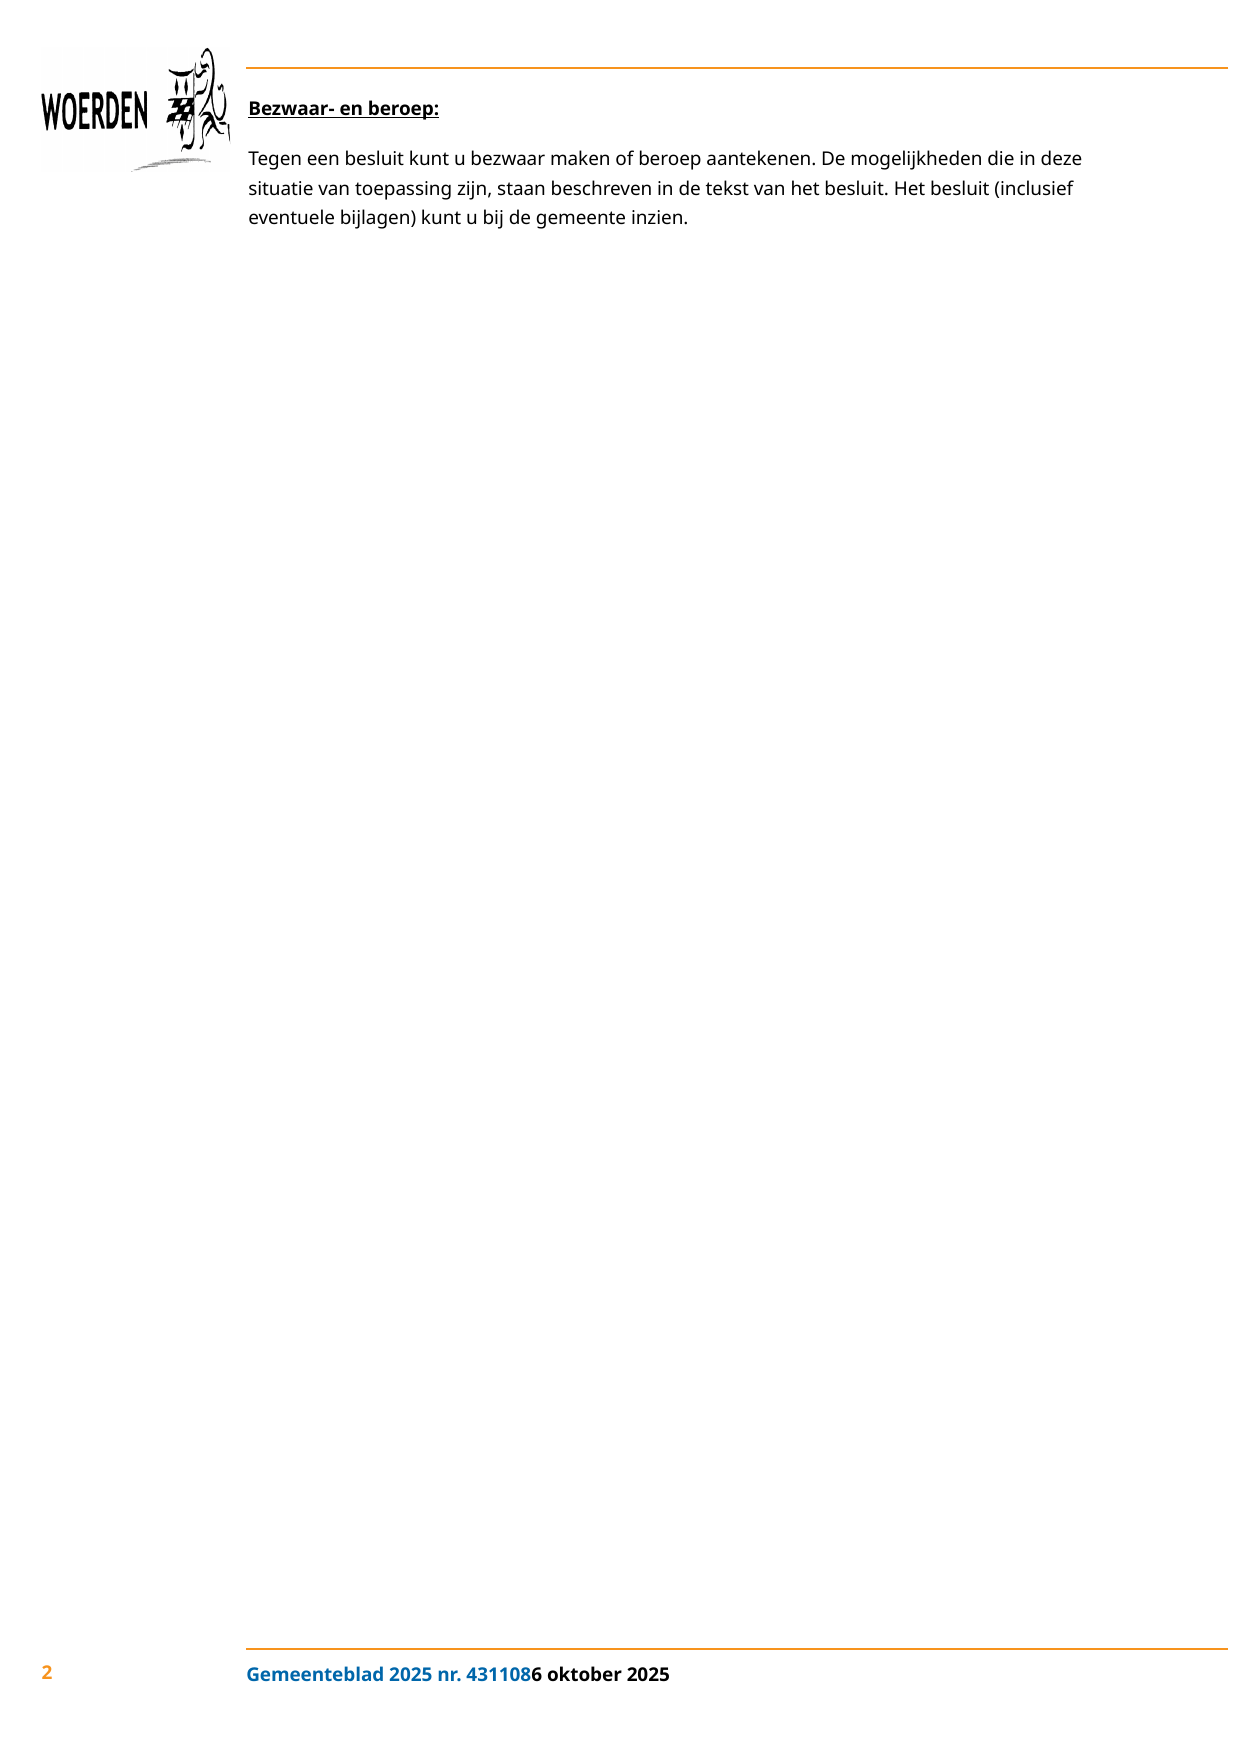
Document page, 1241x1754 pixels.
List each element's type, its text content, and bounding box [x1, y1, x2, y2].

text Tegen een besluit kunt u bezwaar maken of beroep aantekenen. De mogelijkheden die in deze situatie van toepassing zijn, staan beschreven in de tekst van het besluit. Het besluit (inclusief eventuele bijlagen) kunt u bij de gemeente inzien. [248, 145, 1152, 230]
picture [41, 47, 231, 172]
text Bezwaar- en beroep: [248, 95, 1152, 121]
